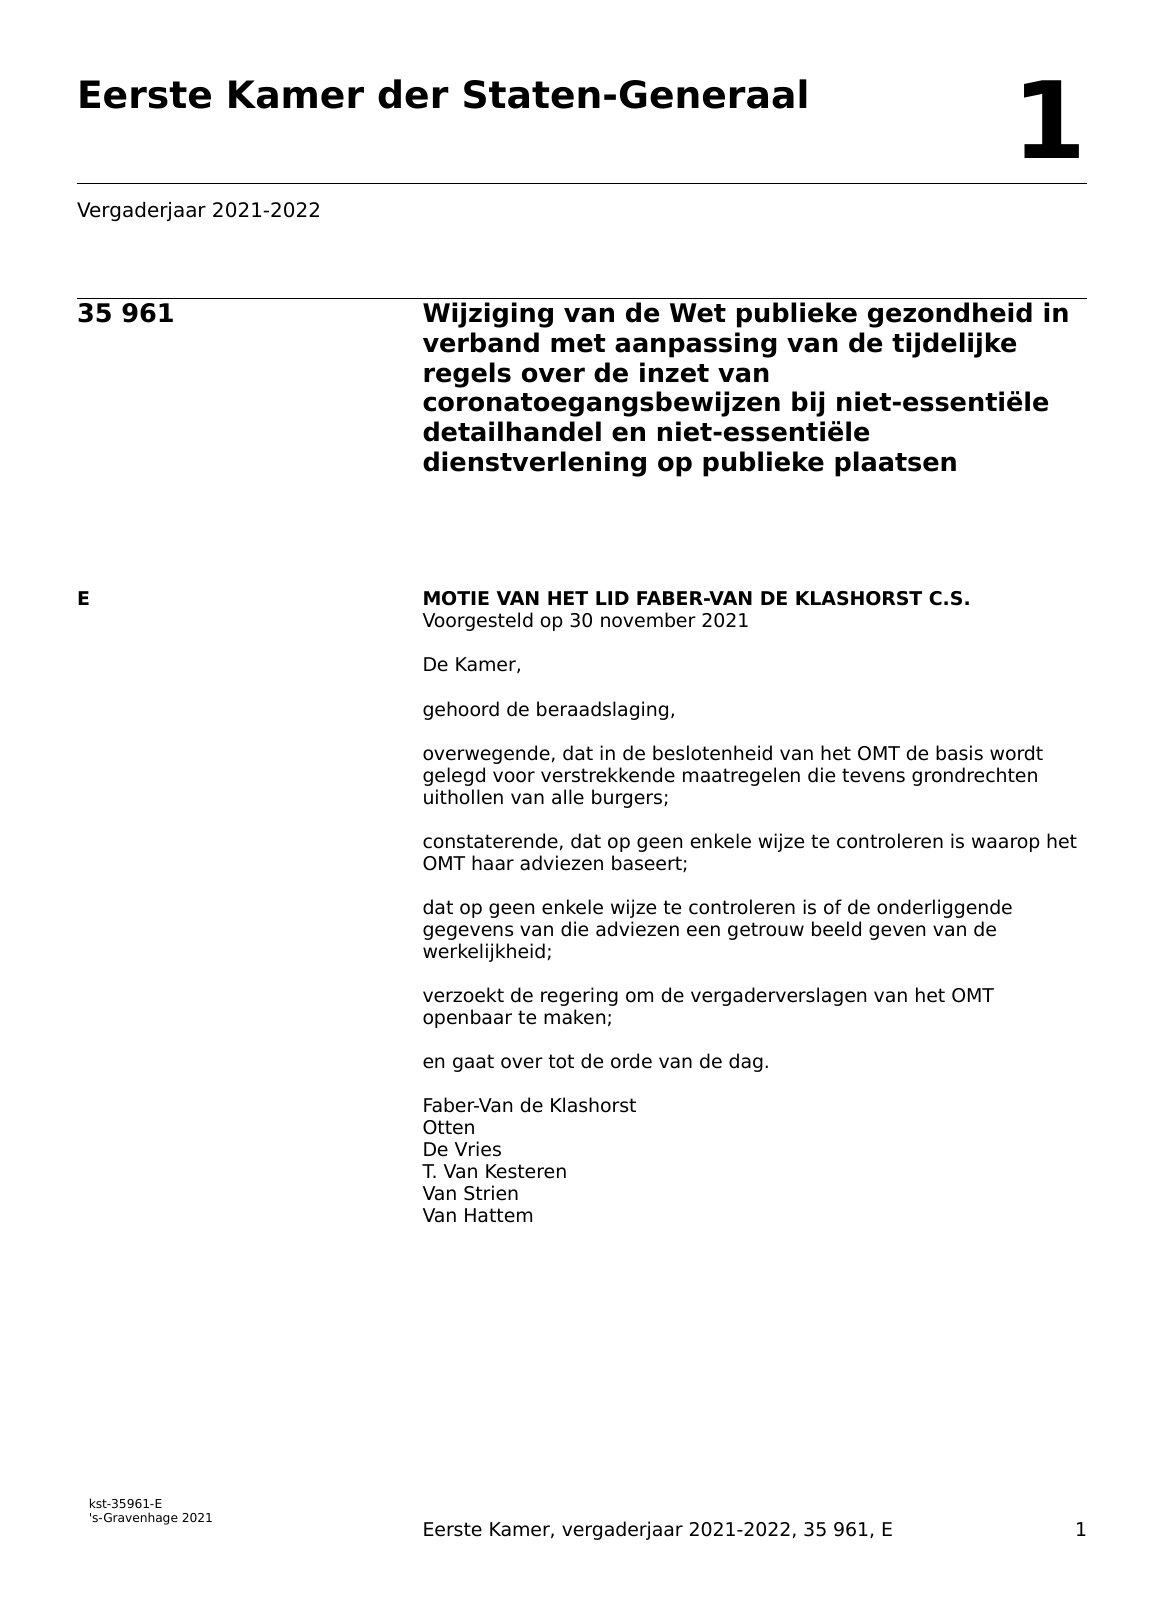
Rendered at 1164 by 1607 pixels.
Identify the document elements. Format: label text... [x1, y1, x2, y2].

table_header 1 [886, 59, 1087, 183]
text T. Van Kesteren [422, 1161, 1087, 1183]
text Otten [422, 1117, 1087, 1139]
text Voorgesteld op 30 november 2021 [422, 610, 1087, 632]
text dat op geen enkele wijze te controleren is of de onderliggende gegevens van die adviezen een getrouw beeld geven van de werkelijkheid; [422, 897, 1087, 963]
text De Kamer, [422, 654, 1087, 676]
subtitle E MOTIE VAN HET LID FABER-VAN DE KLASHORST C.S. [77, 588, 1087, 610]
text overwegende, dat in de beslotenheid van het OMT de basis wordt gelegd voor verstrekkende maatregelen die tevens grondrechten uithollen van alle burgers; [422, 743, 1087, 808]
table_header Eerste Kamer der Staten-Generaal [77, 59, 886, 183]
subtitle 35 961 Wijziging van de Wet publieke gezondheid in verband met aanpassing van de tijdelijke regels over de inzet van coronatoegangsbewijzen bij niet-essentiële detailhandel en niet-essentiële dienstverlening op publieke plaatsen [77, 299, 1087, 477]
text gehoord de beraadslaging, [422, 698, 1087, 720]
table_cell Vergaderjaar 2021-2022 [77, 184, 1087, 298]
text verzoekt de regering om de vergaderverslagen van het OMT openbaar te maken; [422, 985, 1087, 1029]
text Faber-Van de Klashorst [422, 1095, 1087, 1117]
text Van Strien [422, 1183, 1087, 1205]
text en gaat over tot de orde van de dag. [422, 1051, 1087, 1073]
text constaterende, dat op geen enkele wijze te controleren is waarop het OMT haar adviezen baseert; [422, 831, 1087, 875]
text 's-Gravenhage 2021 [88, 1511, 323, 1525]
text De Vries [422, 1139, 1087, 1161]
text Van Hattem [422, 1205, 1087, 1227]
text kst-35961-E [88, 1497, 323, 1511]
